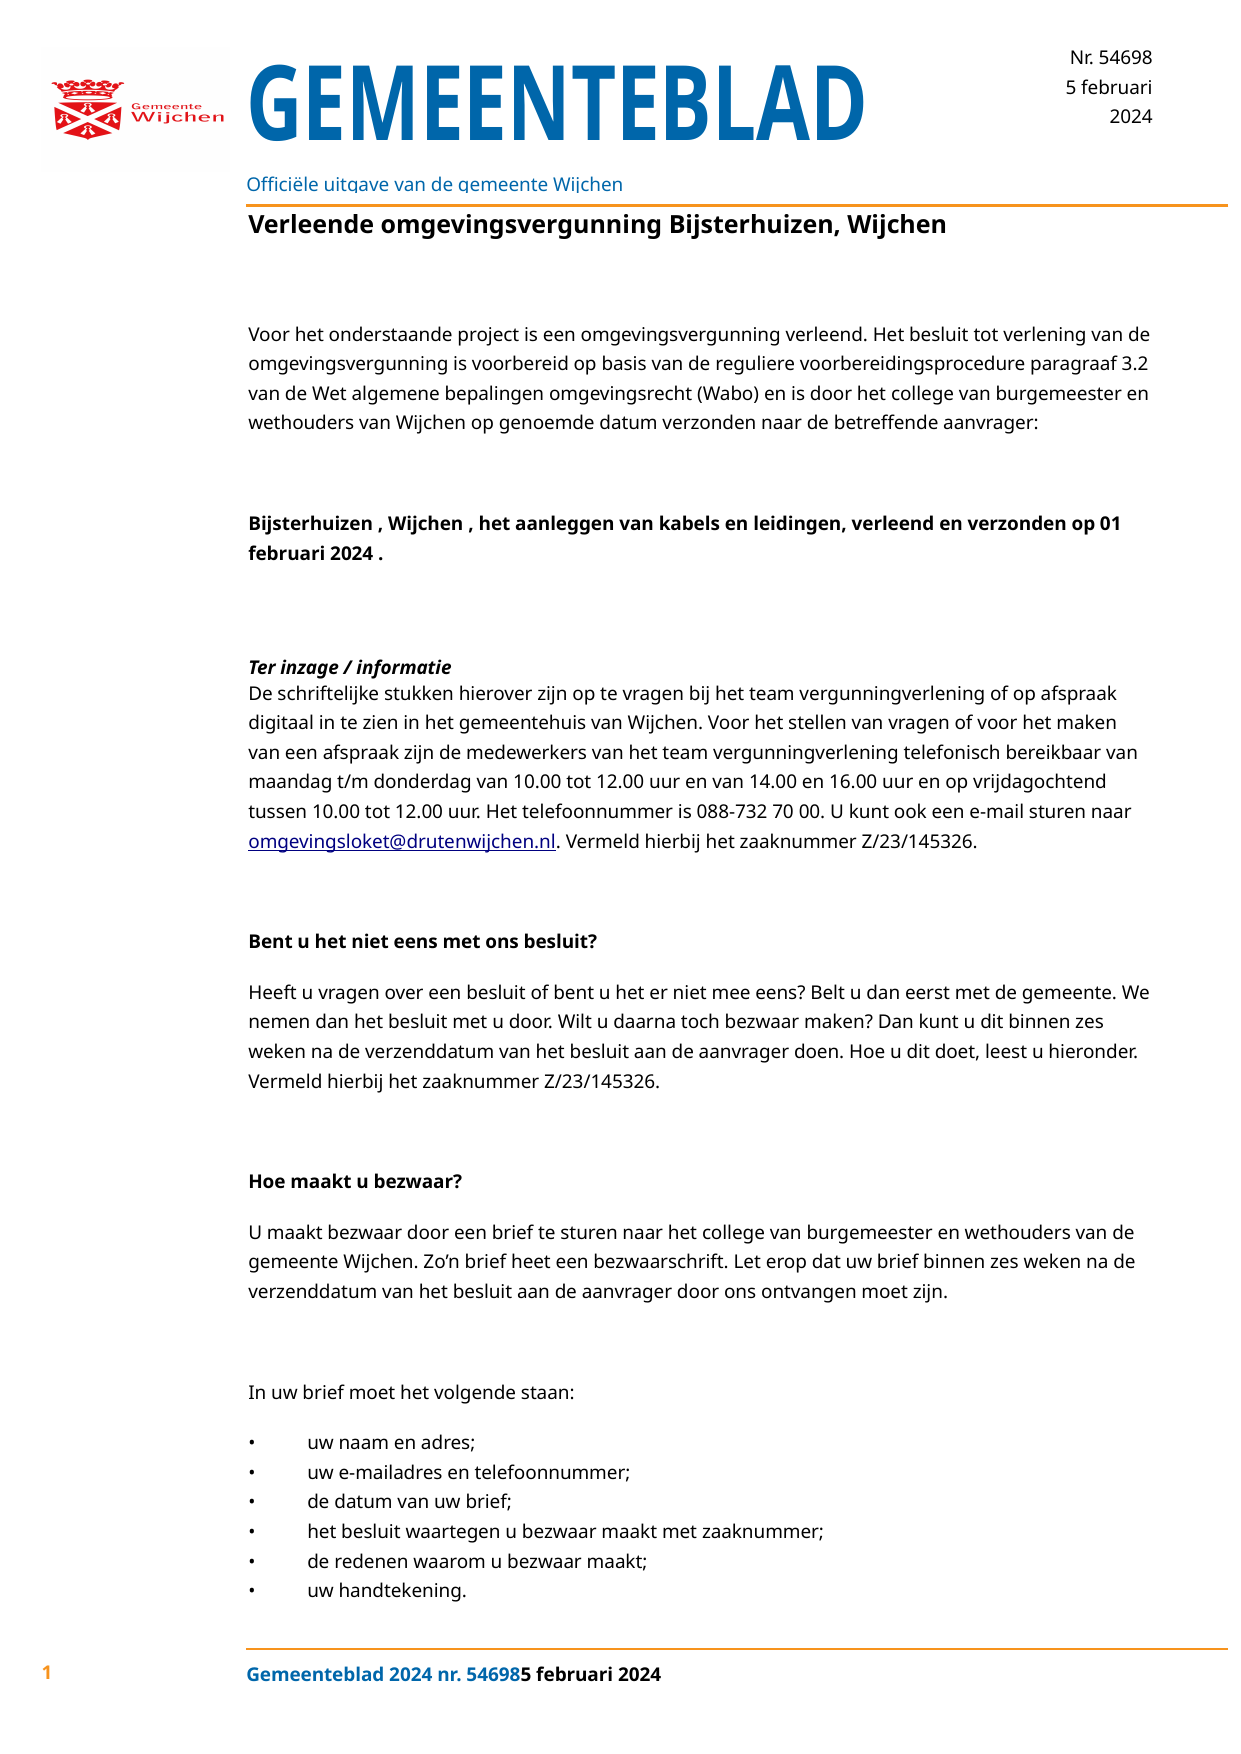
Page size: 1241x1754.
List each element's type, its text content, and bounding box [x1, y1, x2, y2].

text Bijsterhuizen , Wijchen , het aanleggen van kabels en leidingen, verleend en verzonden op 01 februari 2024 . [248, 510, 1152, 566]
list het besluit waartegen u bezwaar maakt met zaaknummer; [248, 1518, 1152, 1544]
list de datum van uw brief; [248, 1489, 1152, 1514]
text U maakt bezwaar door een brief te sturen naar het college van burgemeester en wethouders van de gemeente Wijchen. Zo’n brief heet een bezwaarschrift. Let erop dat uw brief binnen zes weken na de verzenddatum van het besluit aan de aanvrager door ons ontvangen moet zijn. [248, 1219, 1152, 1304]
text In uw brief moet het volgende staan: [248, 1379, 1152, 1405]
list uw handtekening. [248, 1577, 1152, 1603]
list de redenen waarom u bezwaar maakt; [248, 1548, 1152, 1574]
text Voor het onderstaande project is een omgevingsvergunning verleend. Het besluit tot verlening van de omgevingsvergunning is voorbereid op basis van de reguliere voorbereidingsprocedure paragraaf 3.2 van de Wet algemene bepalingen omgevingsrecht (Wabo) en is door het college van burgemeester en wethouders van Wijchen op genoemde datum verzonden naar de betreffende aanvrager: [248, 321, 1152, 435]
list uw naam en adres; [248, 1429, 1152, 1455]
text De schriftelijke stukken hierover zijn op te vragen bij het team vergunningverlening of op afspraak digitaal in te zien in het gemeentehuis van Wijchen. Voor het stellen van vragen of voor het maken van een afspraak zijn de medewerkers van het team vergunningverlening telefonisch bereikbaar van maandag t/m donderdag van 10.00 tot 12.00 uur en van 14.00 en 16.00 uur en op vrijdagochtend tussen 10.00 tot 12.00 uur. Het telefoonnummer is 088-732 70 00. U kunt ook een e-mail sturen naar omgevingsloket@drutenwijchen.nl. Vermeld hierbij het zaaknummer Z/23/145326. [248, 680, 1152, 854]
text Ter inzage / informatie [248, 654, 1152, 680]
picture [41, 47, 231, 172]
text Bent u het niet eens met ons besluit? [248, 929, 1152, 954]
text Heeft u vragen over een besluit of bent u het er niet mee eens? Belt u dan eerst met de gemeente. We nemen dan het besluit met u door. Wilt u daarna toch bezwaar maken? Dan kunt u dit binnen zes weken na de verzenddatum van het besluit aan de aanvrager doen. Hoe u dit doet, leest u hieronder. Vermeld hierbij het zaaknummer Z/23/145326. [248, 979, 1152, 1094]
text Verleende omgevingsvergunning Bijsterhuizen, Wijchen [248, 207, 1152, 241]
text Hoe maakt u bezwaar? [248, 1169, 1152, 1194]
list uw e-mailadres en telefoonnummer; [248, 1459, 1152, 1485]
